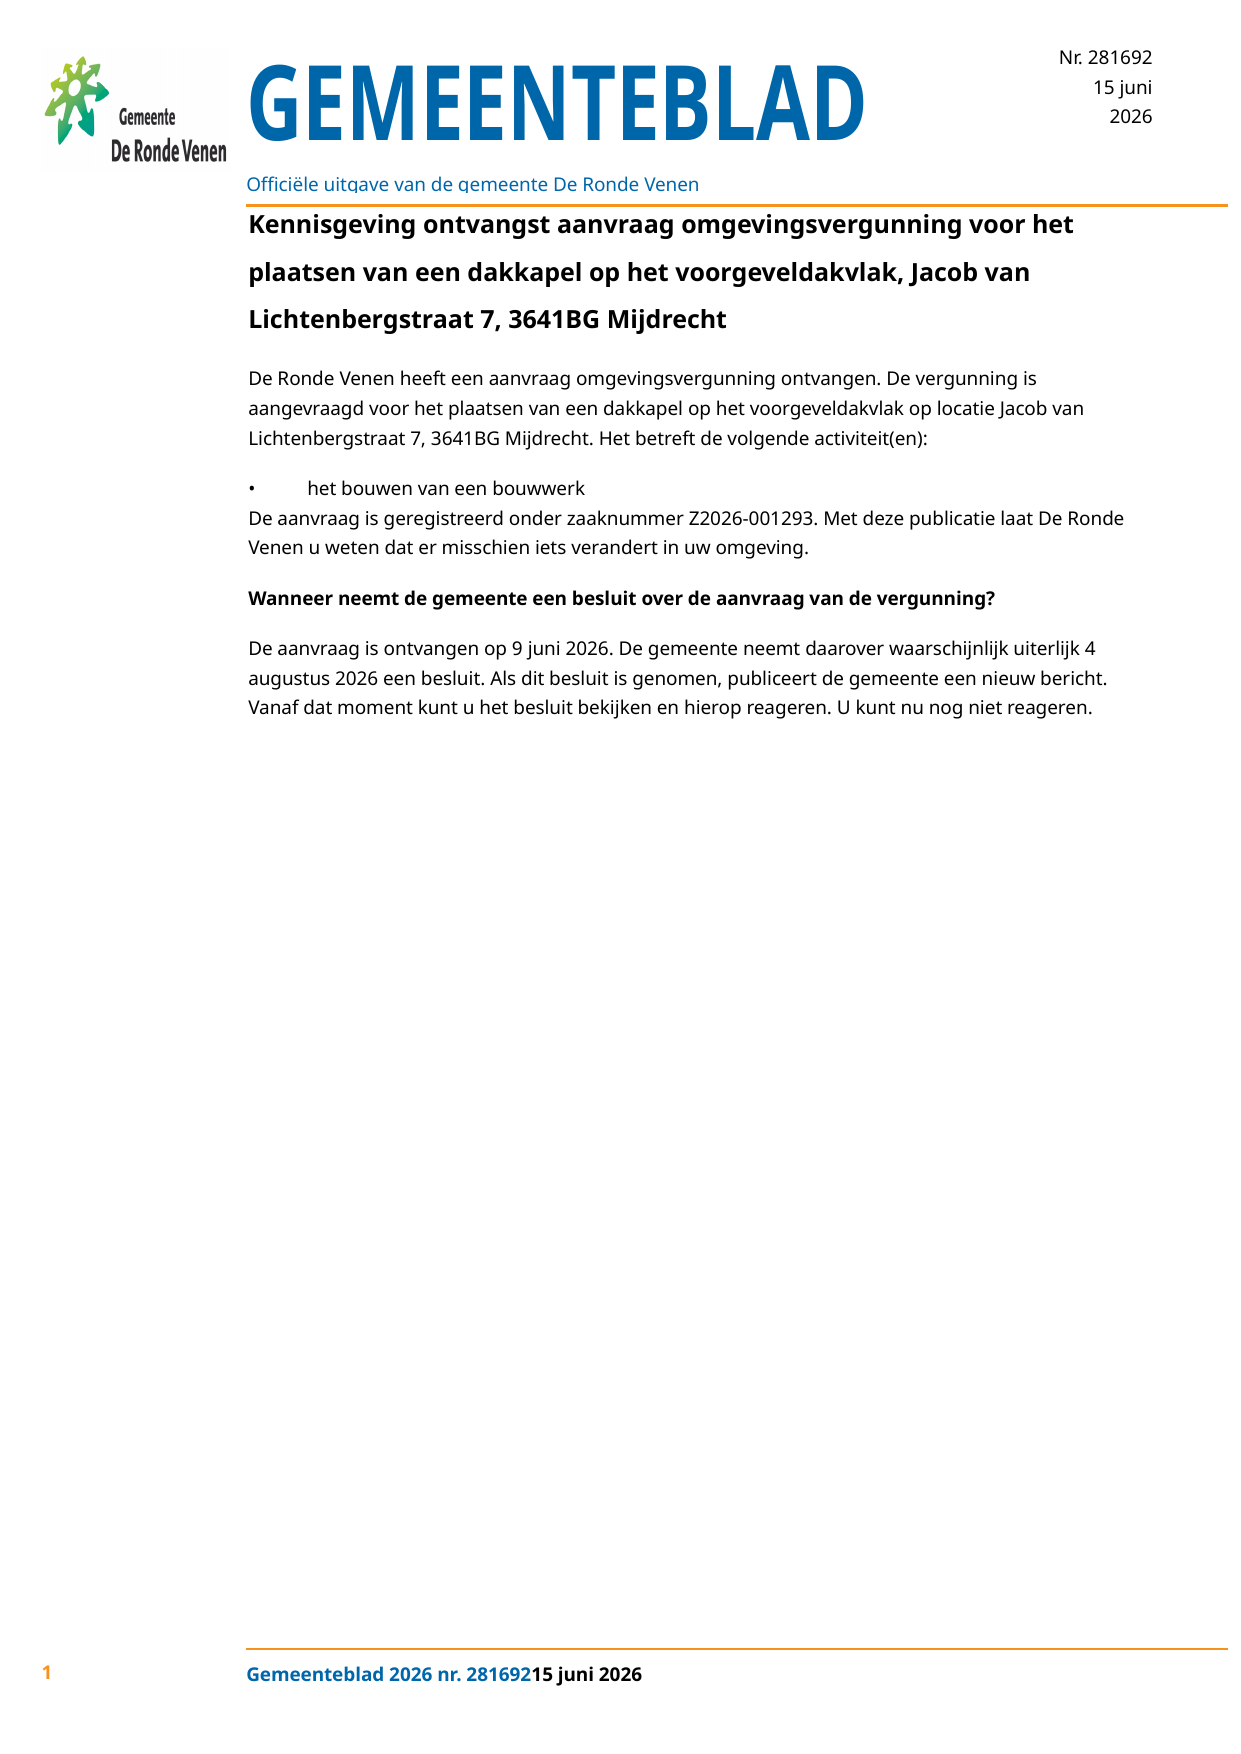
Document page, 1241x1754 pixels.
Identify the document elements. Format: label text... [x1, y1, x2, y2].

text Wanneer neemt de gemeente een besluit over de aanvraag van de vergunning? [248, 585, 1152, 610]
text De aanvraag is geregistreerd onder zaaknummer Z2026-001293. Met deze publicatie laat De Ronde Venen u weten dat er misschien iets verandert in uw omgeving. [248, 505, 1152, 560]
text De aanvraag is ontvangen op 9 juni 2026. De gemeente neemt daarover waarschijnlijk uiterlijk 4 augustus 2026 een besluit. Als dit besluit is genomen, publiceert de gemeente een nieuw bericht. Vanaf dat moment kunt u het besluit bekijken en hierop reageren. U kunt nu nog niet reageren. [248, 635, 1152, 720]
picture [41, 47, 231, 172]
text Kennisgeving ontvangst aanvraag omgevingsvergunning voor het plaatsen van een dakkapel op het voorgeveldakvlak, Jacob van Lichtenbergstraat 7, 3641BG Mijdrecht [248, 207, 1152, 336]
list het bouwen van een bouwwerk [248, 475, 1152, 501]
text De Ronde Venen heeft een aanvraag omgevingsvergunning ontvangen. De vergunning is aangevraagd voor het plaatsen van een dakkapel op het voorgeveldakvlak op locatie Jacob van Lichtenbergstraat 7, 3641BG Mijdrecht. Het betreft de volgende activiteit(en): [248, 366, 1152, 450]
